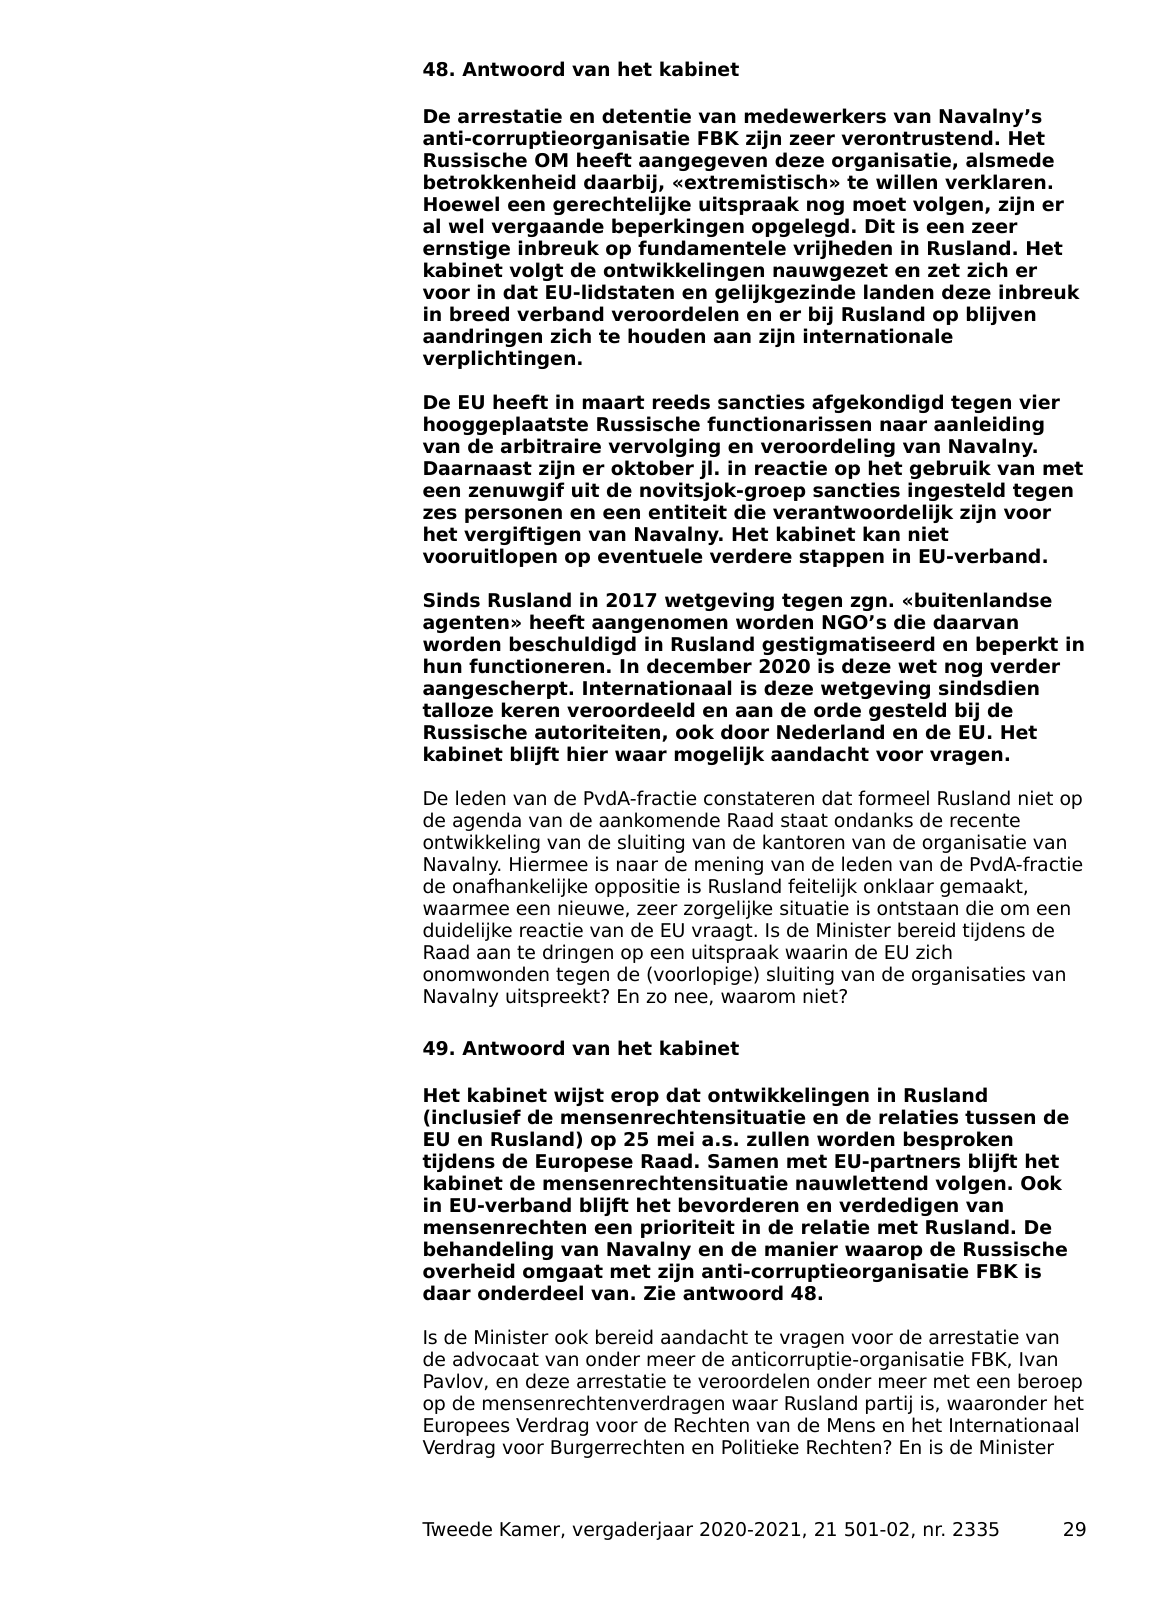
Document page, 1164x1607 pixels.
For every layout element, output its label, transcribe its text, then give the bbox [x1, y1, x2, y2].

subtitle 49. Antwoord van het kabinet [422, 1038, 1087, 1060]
subtitle 48. Antwoord van het kabinet [422, 59, 1087, 81]
text Is de Minister ook bereid aandacht te vragen voor de arrestatie van de advocaat van onder meer de anticorruptie-organisatie FBK, Ivan Pavlov, en deze arrestatie te veroordelen onder meer met een beroep op de mensenrechtenverdragen waar Rusland partij is, waaronder het Europees Verdrag voor de Rechten van de Mens en het Internationaal Verdrag voor Burgerrechten en Politieke Rechten? En is de Minister [422, 1327, 1087, 1459]
text De leden van de PvdA-fractie constateren dat formeel Rusland niet op de agenda van de aankomende Raad staat ondanks de recente ontwikkeling van de sluiting van de kantoren van de organisatie van Navalny. Hiermee is naar de mening van de leden van de PvdA-fractie de onafhankelijke oppositie is Rusland feitelijk onklaar gemaakt, waarmee een nieuwe, zeer zorgelijke situatie is ontstaan die om een duidelijke reactie van de EU vraagt. Is de Minister bereid tijdens de Raad aan te dringen op een uitspraak waarin de EU zich onomwonden tegen de (voorlopige) sluiting van de organisaties van Navalny uitspreekt? En zo nee, waarom niet? [422, 788, 1087, 1008]
text De EU heeft in maart reeds sancties afgekondigd tegen vier hooggeplaatste Russische functionarissen naar aanleiding van de arbitraire vervolging en veroordeling van Navalny. Daarnaast zijn er oktober jl. in reactie op het gebruik van met een zenuwgif uit de novitsjok-groep sancties ingesteld tegen zes personen en een entiteit die verantwoordelijk zijn voor het vergiftigen van Navalny. Het kabinet kan niet vooruitlopen op eventuele verdere stappen in EU-verband. [422, 392, 1087, 568]
text Het kabinet wijst erop dat ontwikkelingen in Rusland (inclusief de mensenrechtensituatie en de relaties tussen de EU en Rusland) op 25 mei a.s. zullen worden besproken tijdens de Europese Raad. Samen met EU-partners blijft het kabinet de mensenrechtensituatie nauwlettend volgen. Ook in EU-verband blijft het bevorderen en verdedigen van mensenrechten een prioriteit in de relatie met Rusland. De behandeling van Navalny en de manier waarop de Russische overheid omgaat met zijn anti-corruptieorganisatie FBK is daar onderdeel van. Zie antwoord 48. [422, 1085, 1087, 1304]
text De arrestatie en detentie van medewerkers van Navalny’s anti-corruptieorganisatie FBK zijn zeer verontrustend. Het Russische OM heeft aangegeven deze organisatie, alsmede betrokkenheid daarbij, «extremistisch» te willen verklaren. Hoewel een gerechtelijke uitspraak nog moet volgen, zijn er al wel vergaande beperkingen opgelegd. Dit is een zeer ernstige inbreuk op fundamentele vrijheden in Rusland. Het kabinet volgt de ontwikkelingen nauwgezet en zet zich er voor in dat EU-lidstaten en gelijkgezinde landen deze inbreuk in breed verband veroordelen en er bij Rusland op blijven aandringen zich te houden aan zijn internationale verplichtingen. [422, 106, 1087, 370]
text Sinds Rusland in 2017 wetgeving tegen zgn. «buitenlandse agenten» heeft aangenomen worden NGO’s die daarvan worden beschuldigd in Rusland gestigmatiseerd en beperkt in hun functioneren. In december 2020 is deze wet nog verder aangescherpt. Internationaal is deze wetgeving sindsdien talloze keren veroordeeld en aan de orde gesteld bij de Russische autoriteiten, ook door Nederland en de EU. Het kabinet blijft hier waar mogelijk aandacht voor vragen. [422, 590, 1087, 766]
